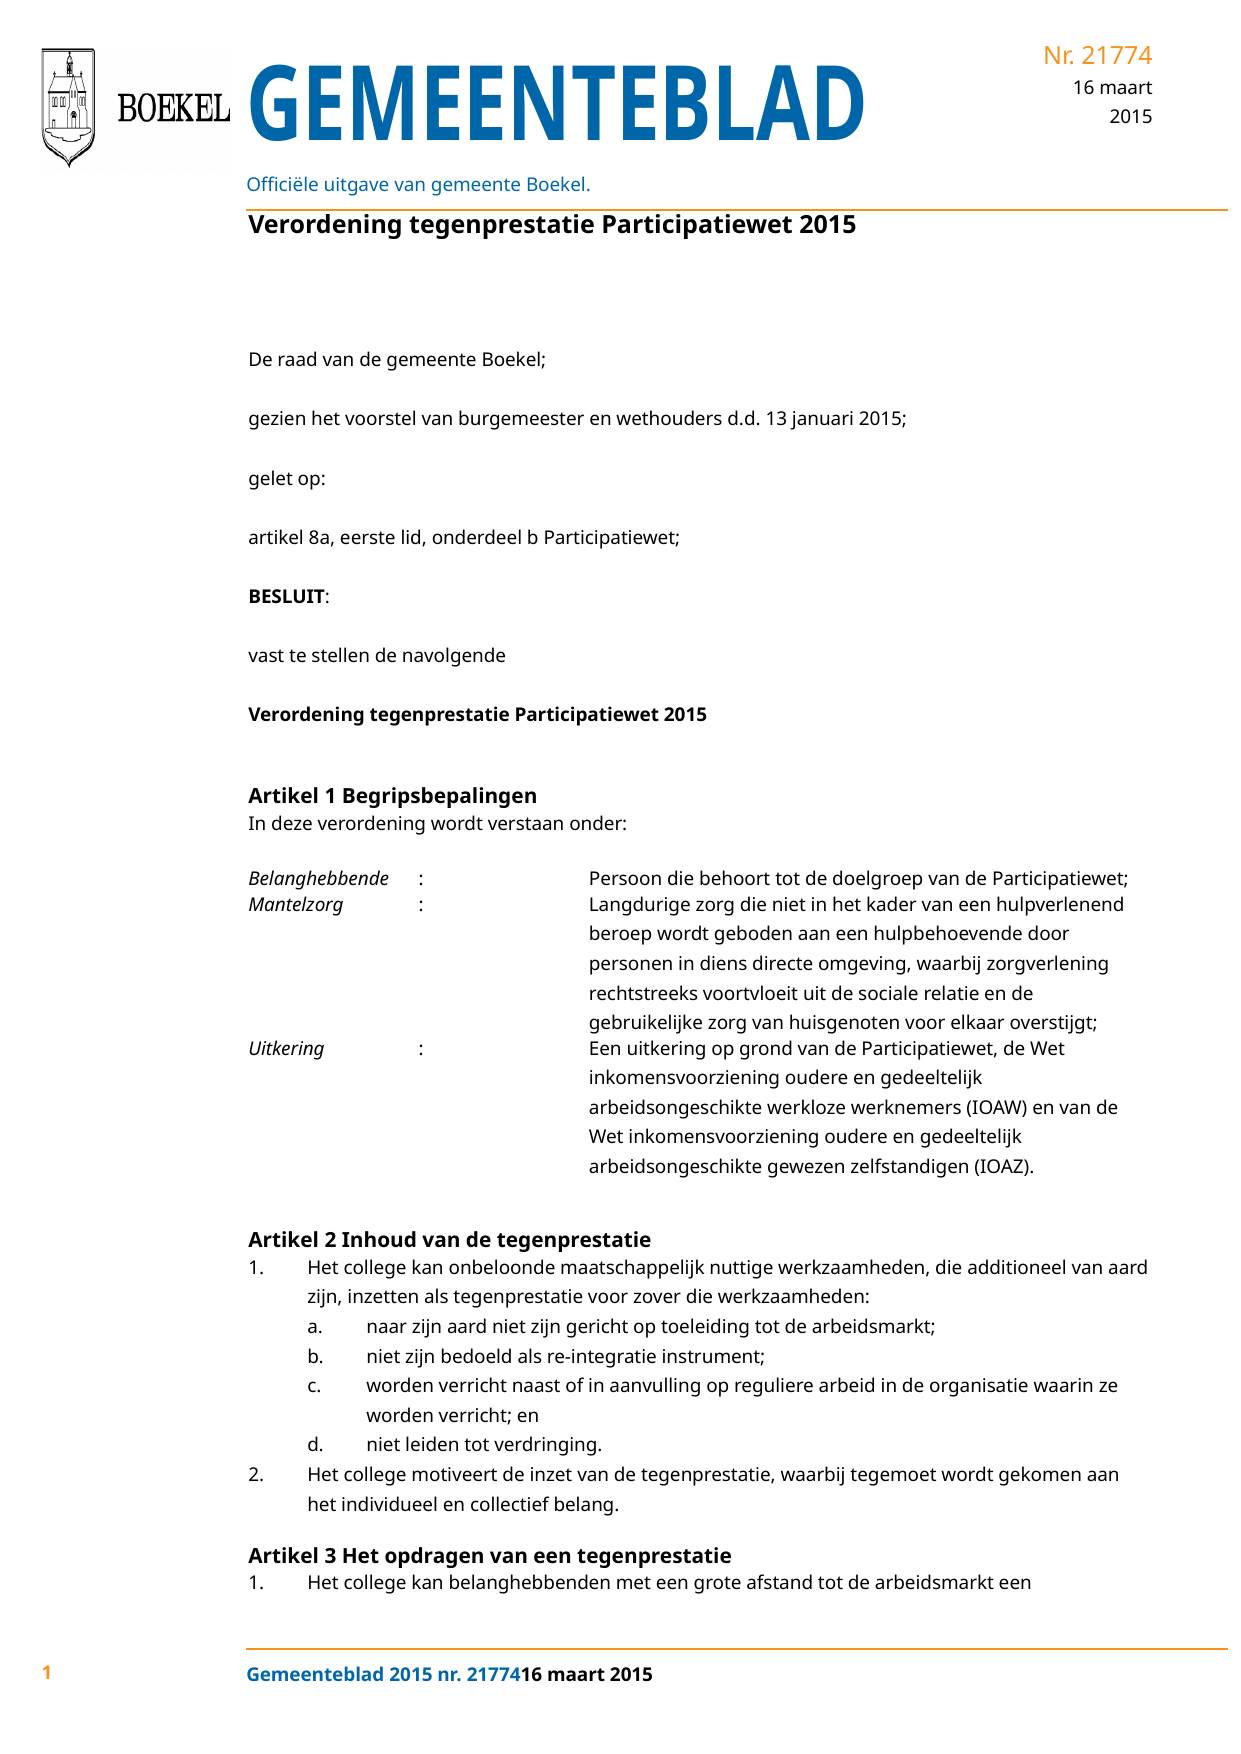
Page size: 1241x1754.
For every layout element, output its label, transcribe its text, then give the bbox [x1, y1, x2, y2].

list worden verricht naast of in aanvulling op reguliere arbeid in de organisatie waarin ze worden verricht; en [307, 1372, 1152, 1428]
table_cell Een uitkering op grond van de Participatiewet, de Wet inkomensvoorziening oudere en gedeeltelijk arbeidsongeschikte werkloze werknemers (IOAW) en van de Wet inkomensvoorziening oudere en gedeeltelijk arbeidsongeschikte gewezen zelfstandigen (IOAZ). [589, 1035, 1152, 1179]
list niet leiden tot verdringing. [307, 1432, 1152, 1457]
list naar zijn aard niet zijn gericht op toeleiding tot de arbeidsmarkt; [307, 1313, 1152, 1339]
text Verordening tegenprestatie Participatiewet 2015 [248, 701, 1152, 727]
table_header : [418, 865, 589, 891]
table_cell Mantelzorg [248, 891, 418, 1035]
text Verordening tegenprestatie Participatiewet 2015 [248, 211, 1152, 241]
text Artikel 2 Inhoud van de tegenprestatie [248, 1226, 1152, 1254]
picture [41, 47, 231, 172]
list niet zijn bedoeld als re-integratie instrument; [307, 1343, 1152, 1368]
table_header Persoon die behoort tot de doelgroep van de Participatiewet; [589, 865, 1152, 891]
text Artikel 1 Begripsbepalingen [248, 781, 1152, 810]
text BESLUIT: [248, 583, 1152, 609]
table_header Belanghebbende [248, 865, 418, 891]
table_cell : [418, 1035, 589, 1179]
text gezien het voorstel van burgemeester en wethouders d.d. 13 januari 2015; [248, 406, 1152, 431]
table_cell : [418, 891, 589, 1035]
text Artikel 3 Het opdragen van een tegenprestatie [248, 1541, 1152, 1569]
list Het college kan onbeloonde maatschappelijk nuttige werkzaamheden, die additioneel van aard zijn, inzetten als tegenprestatie voor zover die werkzaamheden: [248, 1254, 1152, 1309]
text artikel 8a, eerste lid, onderdeel b Participatiewet; [248, 524, 1152, 550]
list Het college kan belanghebbenden met een grote afstand tot de arbeidsmarkt een [248, 1569, 1152, 1595]
text vast te stellen de navolgende [248, 642, 1152, 668]
text De raad van de gemeente Boekel; [248, 346, 1152, 372]
table_cell Uitkering [248, 1035, 418, 1179]
list Het college motiveert de inzet van de tegenprestatie, waarbij tegemoet wordt gekomen aan het individueel en collectief belang. [248, 1461, 1152, 1516]
text gelet op: [248, 465, 1152, 491]
table_cell Langdurige zorg die niet in het kader van een hulpverlenend beroep wordt geboden aan een hulpbehoevende door personen in diens directe omgeving, waarbij zorgverlening rechtstreeks voortvloeit uit de sociale relatie en de gebruikelijke zorg van huisgenoten voor elkaar overstijgt; [589, 891, 1152, 1035]
text In deze verordening wordt verstaan onder: [248, 810, 1152, 836]
